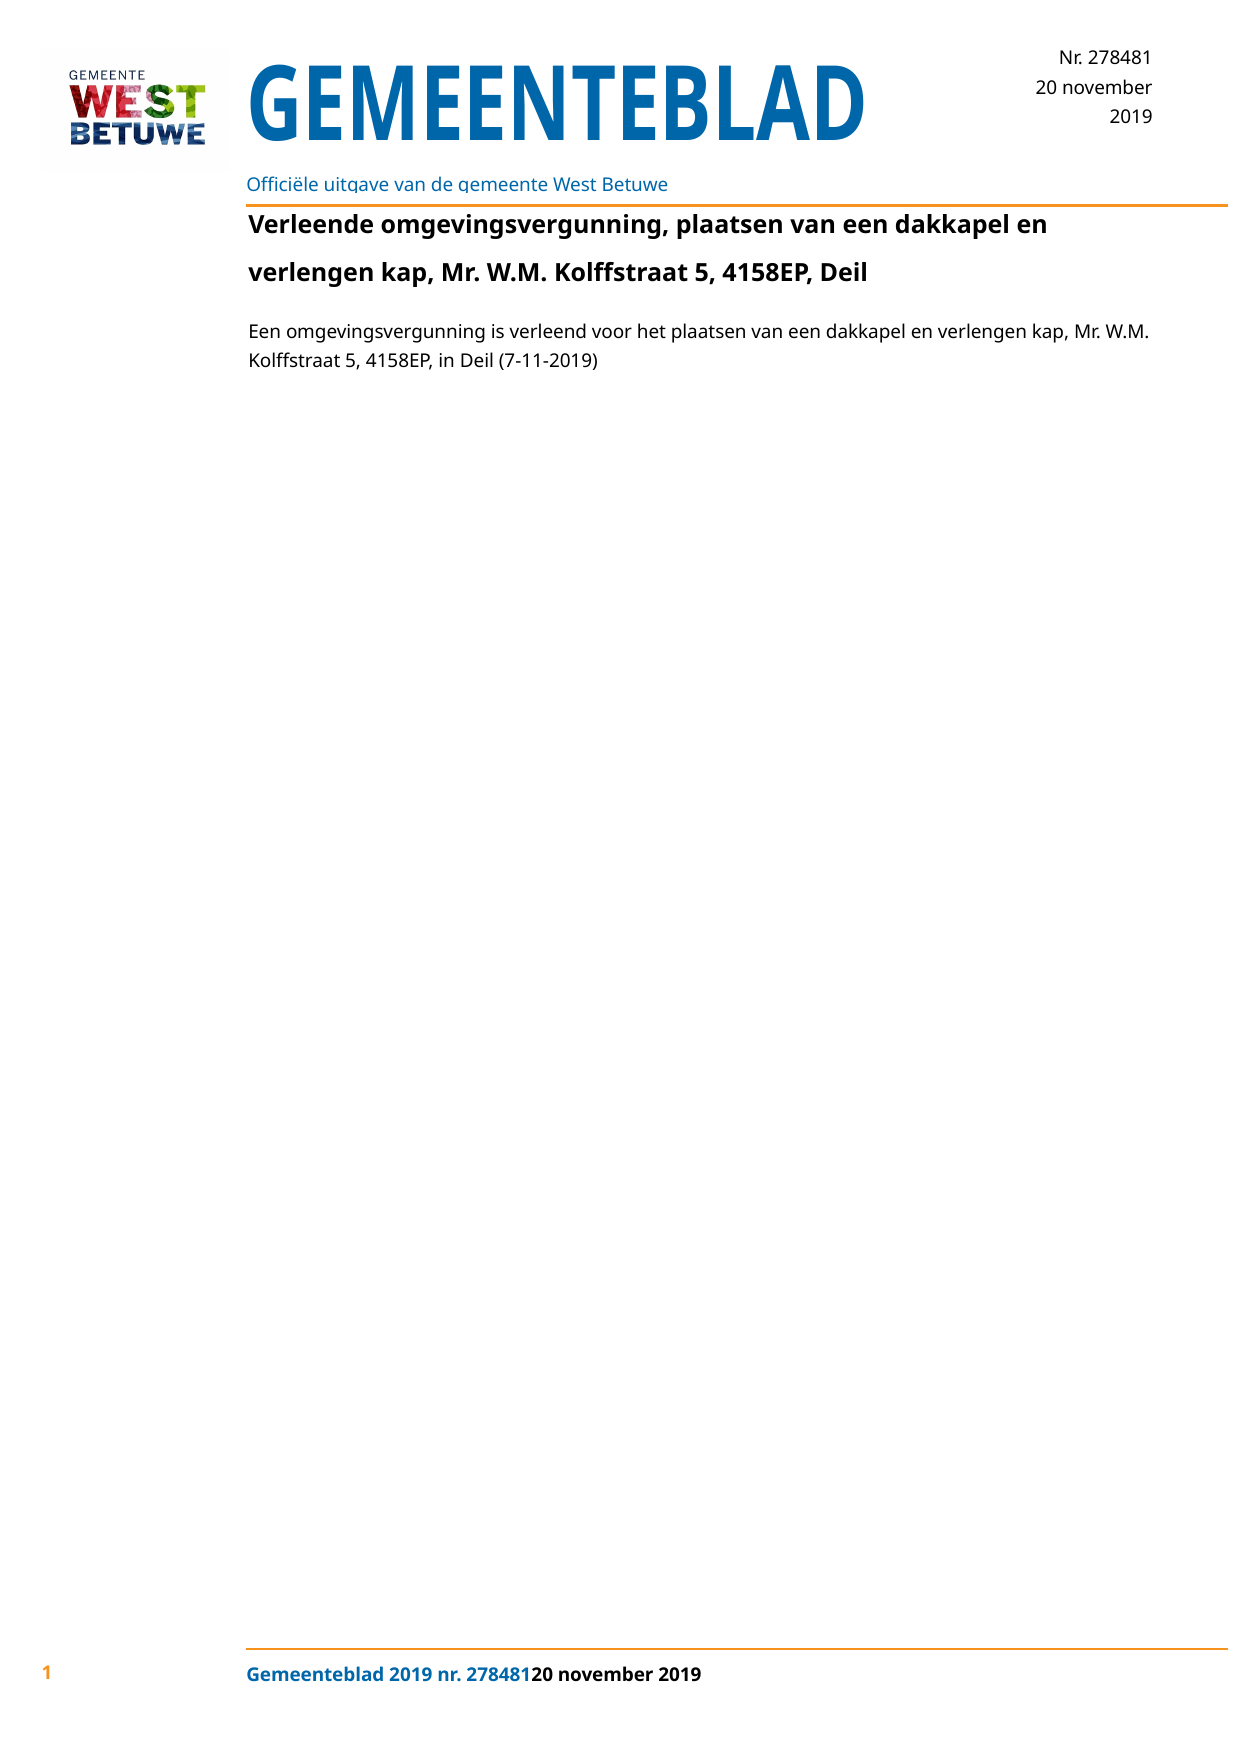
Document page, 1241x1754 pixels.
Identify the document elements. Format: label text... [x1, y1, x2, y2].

text Verleende omgevingsvergunning, plaatsen van een dakkapel en verlengen kap, Mr. W.M. Kolffstraat 5, 4158EP, Deil [248, 207, 1152, 288]
text Een omgevingsvergunning is verleend voor het plaatsen van een dakkapel en verlengen kap, Mr. W.M. Kolffstraat 5, 4158EP, in Deil (7-11-2019) [248, 318, 1152, 373]
picture [41, 47, 231, 172]
